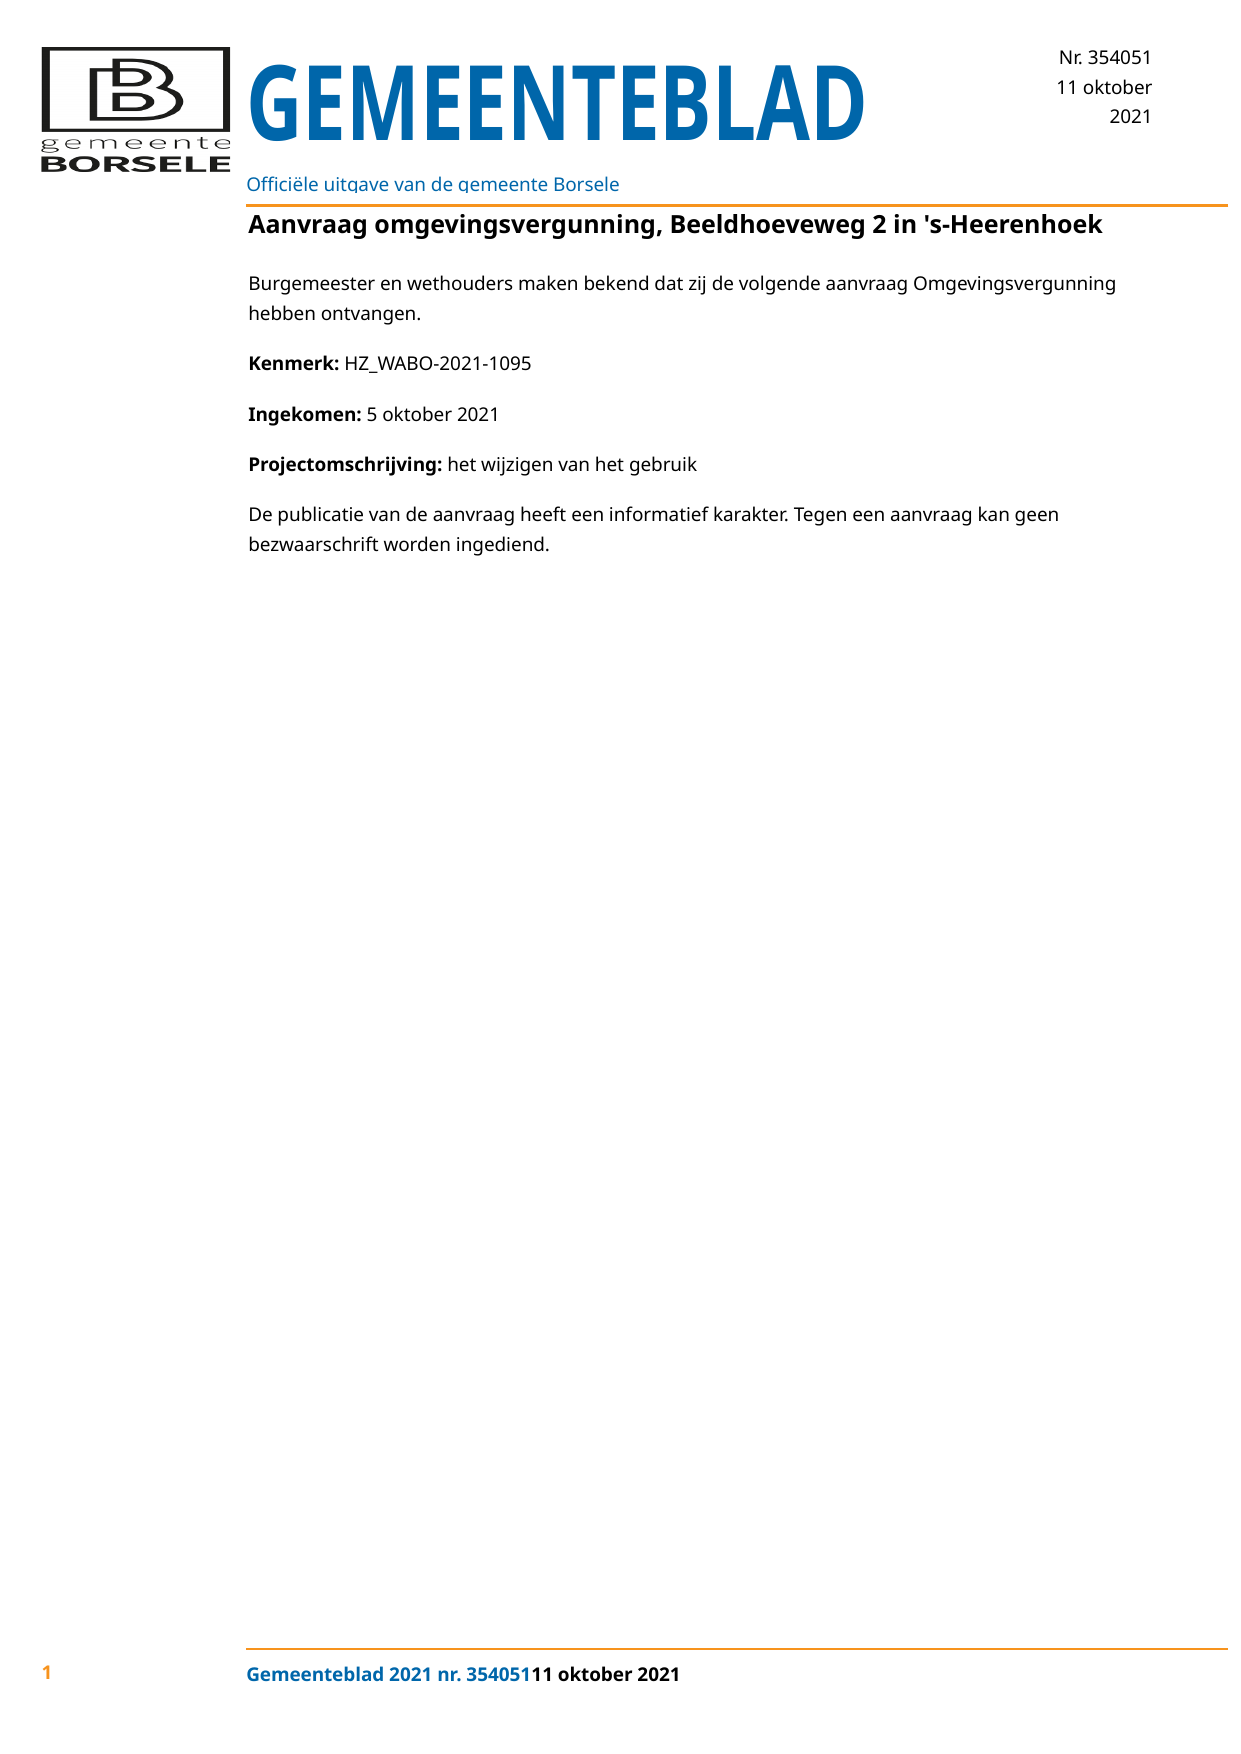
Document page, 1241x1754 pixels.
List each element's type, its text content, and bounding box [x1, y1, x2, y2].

text Aanvraag omgevingsvergunning, Beeldhoeveweg 2 in 's-Heerenhoek [248, 207, 1152, 241]
picture [41, 47, 231, 172]
text Burgemeester en wethouders maken bekend dat zij de volgende aanvraag Omgevingsvergunning hebben ontvangen. [248, 270, 1152, 326]
text Projectomschrijving: het wijzigen van het gebruik [248, 451, 1152, 477]
text De publicatie van de aanvraag heeft een informatief karakter. Tegen een aanvraag kan geen bezwaarschrift worden ingediend. [248, 502, 1152, 557]
text Ingekomen: 5 oktober 2021 [248, 401, 1152, 426]
text Kenmerk: HZ_WABO-2021-1095 [248, 350, 1152, 376]
